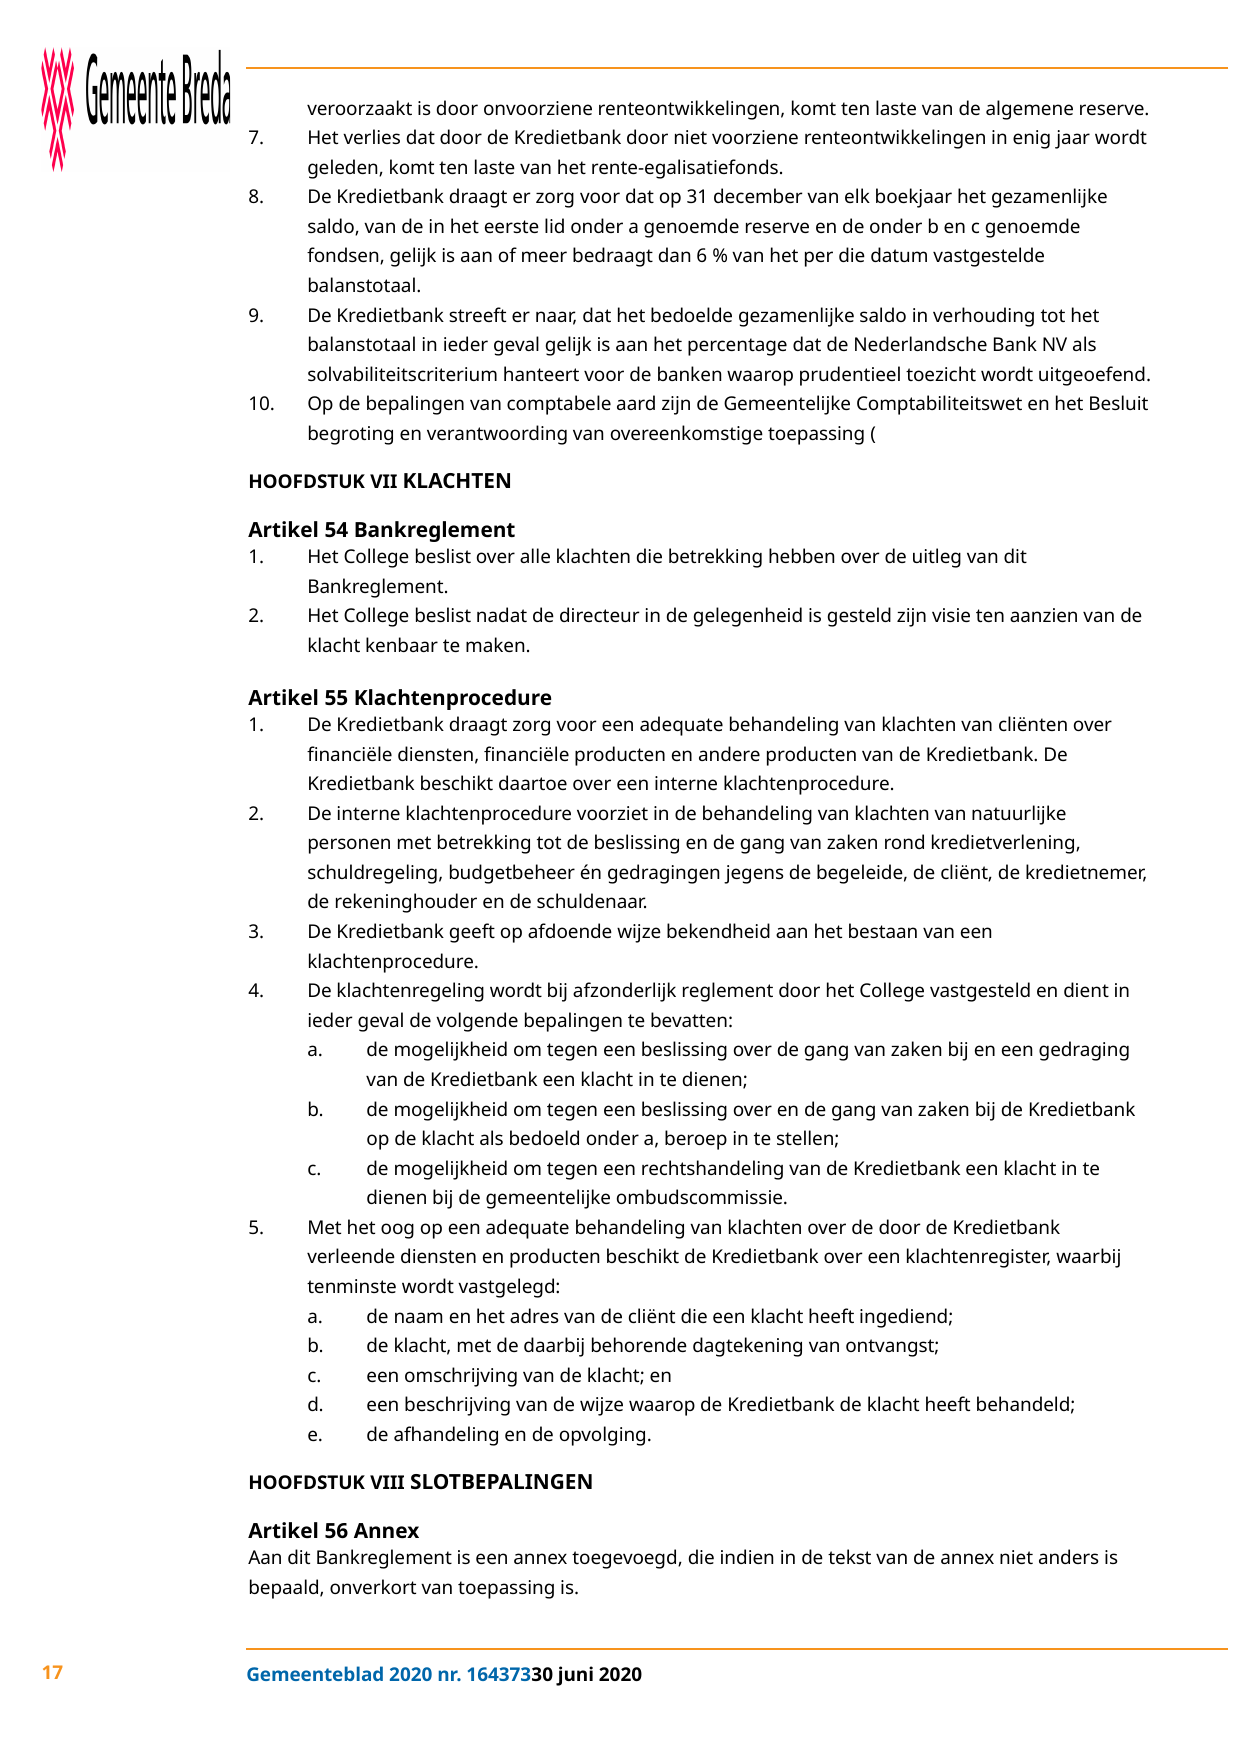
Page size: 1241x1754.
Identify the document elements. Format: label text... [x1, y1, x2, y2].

list De Kredietbank draagt er zorg voor dat op 31 december van elk boekjaar het gezamenlijke saldo, van de in het eerste lid onder a genoemde reserve en de onder b en c genoemde fondsen, gelijk is aan of meer bedraagt dan 6 % van het per die datum vastgestelde balanstotaal. [248, 183, 1152, 298]
list de mogelijkheid om tegen een rechtshandeling van de Kredietbank een klacht in te dienen bij de gemeentelijke ombudscommissie. [307, 1155, 1152, 1210]
list Het College beslist nadat de directeur in de gelegenheid is gesteld zijn visie ten aanzien van de klacht kenbaar te maken. [248, 603, 1152, 658]
list Met het oog op een adequate behandeling van klachten over de door de Kredietbank verleende diensten en producten beschikt de Kredietbank over een klachtenregister, waarbij tenminste wordt vastgelegd: [248, 1214, 1152, 1299]
list De Kredietbank geeft op afdoende wijze bekendheid aan het bestaan van een klachtenprocedure. [248, 918, 1152, 973]
text Aan dit Bankreglement is een annex toegevoegd, die indien in de tekst van de annex niet anders is bepaald, onverkort van toepassing is. [248, 1544, 1152, 1600]
picture [41, 47, 231, 172]
text Artikel 55 Klachtenprocedure [248, 683, 1152, 711]
list de mogelijkheid om tegen een beslissing over en de gang van zaken bij de Kredietbank op de klacht als bedoeld onder a, beroep in te stellen; [307, 1096, 1152, 1151]
list Op de bepalingen van comptabele aard zijn de Gemeentelijke Comptabiliteitswet en het Besluit begroting en verantwoording van overeenkomstige toepassing ( [248, 391, 1152, 446]
list Het College beslist over alle klachten die betrekking hebben over de uitleg van dit Bankreglement. [248, 543, 1152, 599]
list De Kredietbank streeft er naar, dat het bedoelde gezamenlijke saldo in verhouding tot het balanstotaal in ieder geval gelijk is aan het percentage dat de Nederlandsche Bank NV als solvabiliteitscriterium hanteert voor de banken waarop prudentieel toezicht wordt uitgeoefend. [248, 302, 1152, 387]
list veroorzaakt is door onvoorziene renteontwikkelingen, komt ten laste van de algemene reserve. [248, 95, 1152, 121]
text HOOFDSTUK VII KLACHTEN [248, 466, 1152, 494]
list een beschrijving van de wijze waarop de Kredietbank de klacht heeft behandeld; [307, 1392, 1152, 1417]
list de naam en het adres van de cliënt die een klacht heeft ingediend; [307, 1303, 1152, 1328]
list De interne klachtenprocedure voorziet in de behandeling van klachten van natuurlijke personen met betrekking tot de beslissing en de gang van zaken rond kredietverlening, schuldregeling, budgetbeheer én gedragingen jegens de begeleide, de cliënt, de kredietnemer, de rekeninghouder en de schuldenaar. [248, 800, 1152, 914]
list Het verlies dat door de Kredietbank door niet voorziene renteontwikkelingen in enig jaar wordt geleden, komt ten laste van het rente-egalisatiefonds. [248, 124, 1152, 180]
list de klacht, met de daarbij behorende dagtekening van ontvangst; [307, 1332, 1152, 1358]
list De klachtenregeling wordt bij afzonderlijk reglement door het College vastgesteld en dient in ieder geval de volgende bepalingen te bevatten: [248, 977, 1152, 1033]
list een omschrijving van de klacht; en [307, 1362, 1152, 1388]
list De Kredietbank draagt zorg voor een adequate behandeling van klachten van cliënten over financiële diensten, financiële producten en andere producten van de Kredietbank. De Kredietbank beschikt daartoe over een interne klachtenprocedure. [248, 711, 1152, 796]
list de mogelijkheid om tegen een beslissing over de gang van zaken bij en een gedraging van de Kredietbank een klacht in te dienen; [307, 1037, 1152, 1092]
text Artikel 54 Bankreglement [248, 515, 1152, 543]
text HOOFDSTUK VIII SLOTBEPALINGEN [248, 1467, 1152, 1495]
list de afhandeling en de opvolging. [307, 1421, 1152, 1447]
text Artikel 56 Annex [248, 1516, 1152, 1544]
